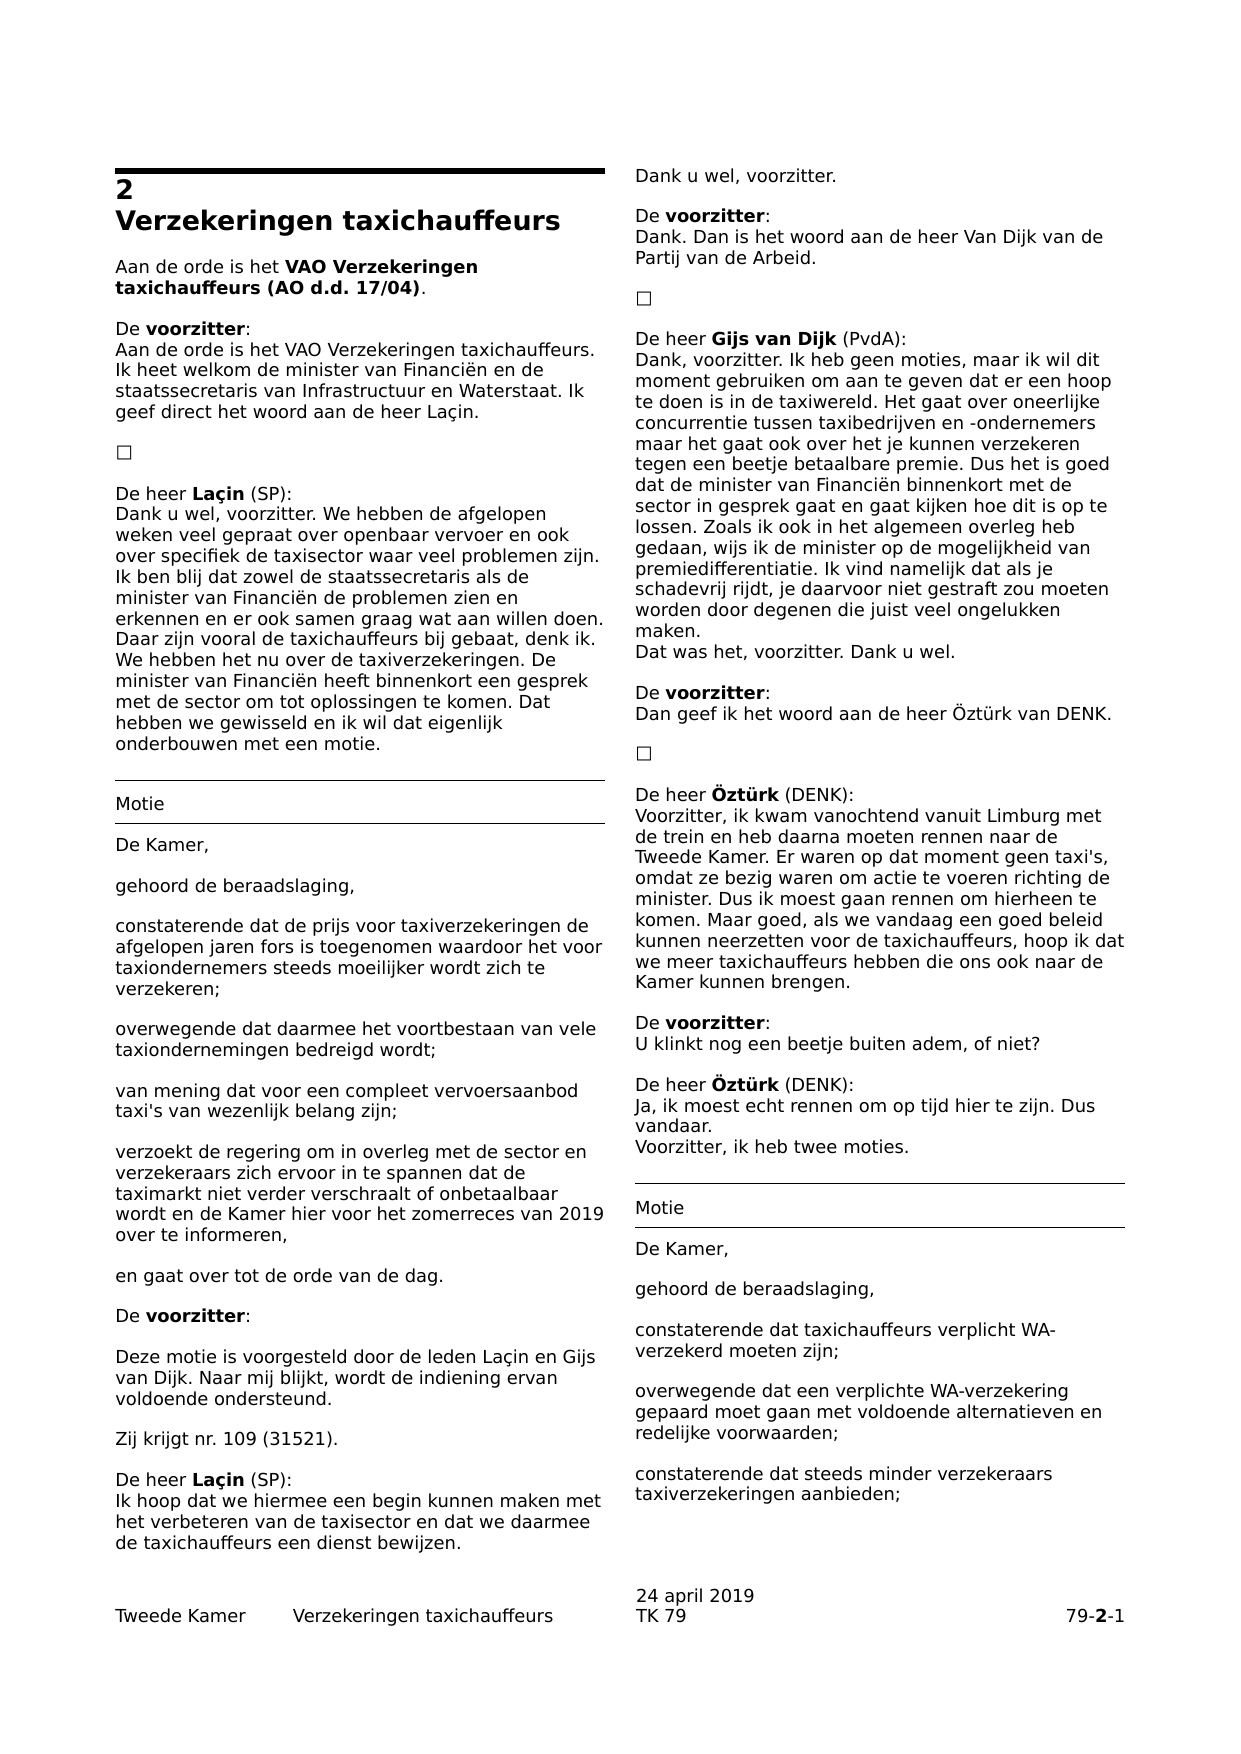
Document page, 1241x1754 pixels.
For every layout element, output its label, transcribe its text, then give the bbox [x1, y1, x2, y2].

text De heer Öztürk (DENK): [635, 1074, 1125, 1095]
text Dan geef ik het woord aan de heer Öztürk van DENK. [635, 703, 1125, 724]
text constaterende dat taxichauffeurs verplicht WA-verzekerd moeten zijn; [635, 1320, 1125, 1361]
text Dank u wel, voorzitter. [635, 165, 1125, 186]
text gehoord de beraadslaging, [115, 875, 605, 896]
text De voorzitter: [635, 682, 1125, 703]
text De voorzitter: [635, 206, 1125, 227]
text en gaat over tot de orde van de dag. [115, 1266, 605, 1286]
text U klinkt nog een beetje buiten adem, of niet? [635, 1034, 1125, 1054]
text Dank. Dan is het woord aan de heer Van Dijk van de Partij van de Arbeid. [635, 227, 1125, 268]
text De heer Laçin (SP): [115, 1470, 605, 1491]
text ⬜ [115, 443, 605, 463]
text De voorzitter: [635, 1013, 1125, 1034]
text De heer Laçin (SP): [115, 483, 605, 504]
text Motie [115, 794, 605, 815]
text van mening dat voor een compleet vervoersaanbod taxi's van wezenlijk belang zijn; [115, 1081, 605, 1122]
text overwegende dat een verplichte WA-verzekering gepaard moet gaan met voldoende alternatieven en redelijke voorwaarden; [635, 1381, 1125, 1443]
text Zij krijgt nr. 109 (31521). [115, 1429, 605, 1450]
text Ik hoop dat we hiermee een begin kunnen maken met het verbeteren van de taxisector en dat we daarmee de taxichauffeurs een dienst bewijzen. [115, 1491, 605, 1553]
text Deze motie is voorgesteld door de leden Laçin en Gijs van Dijk. Naar mij blijkt, wordt de indiening ervan voldoende ondersteund. [115, 1347, 605, 1409]
text ⬜ [635, 744, 1125, 765]
text verzoekt de regering om in overleg met de sector en verzekeraars zich ervoor in te spannen dat de taximarkt niet verder verschraalt of onbetaalbaar wordt en de Kamer hier voor het zomerreces van 2019 over te informeren, [115, 1142, 605, 1246]
text De Kamer, [635, 1238, 1125, 1259]
text De Kamer, [115, 835, 605, 855]
text Voorzitter, ik kwam vanochtend vanuit Limburg met de trein en heb daarna moeten rennen naar de Tweede Kamer. Er waren op dat moment geen taxi's, omdat ze bezig waren om actie te voeren richting de minister. Dus ik moest gaan rennen om hierheen te komen. Maar goed, als we vandaag een goed beleid kunnen neerzetten voor de taxichauffeurs, hoop ik dat we meer taxichauffeurs hebben die ons ook naar de Kamer kunnen brengen. [635, 806, 1125, 993]
text constaterende dat steeds minder verzekeraars taxiverzekeringen aanbieden; [635, 1463, 1125, 1505]
text Voorzitter, ik heb twee moties. [635, 1137, 1125, 1158]
text De heer Gijs van Dijk (PvdA): [635, 329, 1125, 350]
title 2 Verzekeringen taxichauffeurs [115, 174, 605, 237]
text gehoord de beraadslaging, [635, 1279, 1125, 1300]
text ⬜ [635, 288, 1125, 309]
text Ja, ik moest echt rennen om op tijd hier te zijn. Dus vandaar. [635, 1095, 1125, 1137]
text Dat was het, voorzitter. Dank u wel. [635, 642, 1125, 662]
text De voorzitter: [115, 318, 605, 339]
text overwegende dat daarmee het voortbestaan van vele taxiondernemingen bedreigd wordt; [115, 1019, 605, 1061]
text Aan de orde is het VAO Verzekeringen taxichauffeurs (AO d.d. 17/04). [115, 257, 605, 298]
text Aan de orde is het VAO Verzekeringen taxichauffeurs. Ik heet welkom de minister van Financiën en de staatssecretaris van Infrastructuur en Waterstaat. Ik geef direct het woord aan de heer Laçin. [115, 339, 605, 423]
text Dank u wel, voorzitter. We hebben de afgelopen weken veel gepraat over openbaar vervoer en ook over specifiek de taxisector waar veel problemen zijn. Ik ben blij dat zowel de staatssecretaris als de minister van Financiën de problemen zien en erkennen en er ook samen graag wat aan willen doen. Daar zijn vooral de taxichauffeurs bij gebaat, denk ik. We hebben het nu over de taxiverzekeringen. De minister van Financiën heeft binnenkort een gesprek met de sector om tot oplossingen te komen. Dat hebben we gewisseld en ik wil dat eigenlijk onderbouwen met een motie. [115, 504, 605, 754]
text constaterende dat de prijs voor taxiverzekeringen de afgelopen jaren fors is toegenomen waardoor het voor taxiondernemers steeds moeilijker wordt zich te verzekeren; [115, 916, 605, 999]
text Dank, voorzitter. Ik heb geen moties, maar ik wil dit moment gebruiken om aan te geven dat er een hoop te doen is in de taxiwereld. Het gaat over oneerlijke concurrentie tussen taxibedrijven en -ondernemers maar het gaat ook over het je kunnen verzekeren tegen een beetje betaalbare premie. Dus het is goed dat de minister van Financiën binnenkort met de sector in gesprek gaat en gaat kijken hoe dit is op te lossen. Zoals ik ook in het algemeen overleg heb gedaan, wijs ik de minister op de mogelijkheid van premiedifferentiatie. Ik vind namelijk dat als je schadevrij rijdt, je daarvoor niet gestraft zou moeten worden door degenen die juist veel ongelukken maken. [635, 350, 1125, 642]
text Motie [635, 1198, 1125, 1218]
text De voorzitter: [115, 1306, 605, 1327]
text De heer Öztürk (DENK): [635, 785, 1125, 806]
